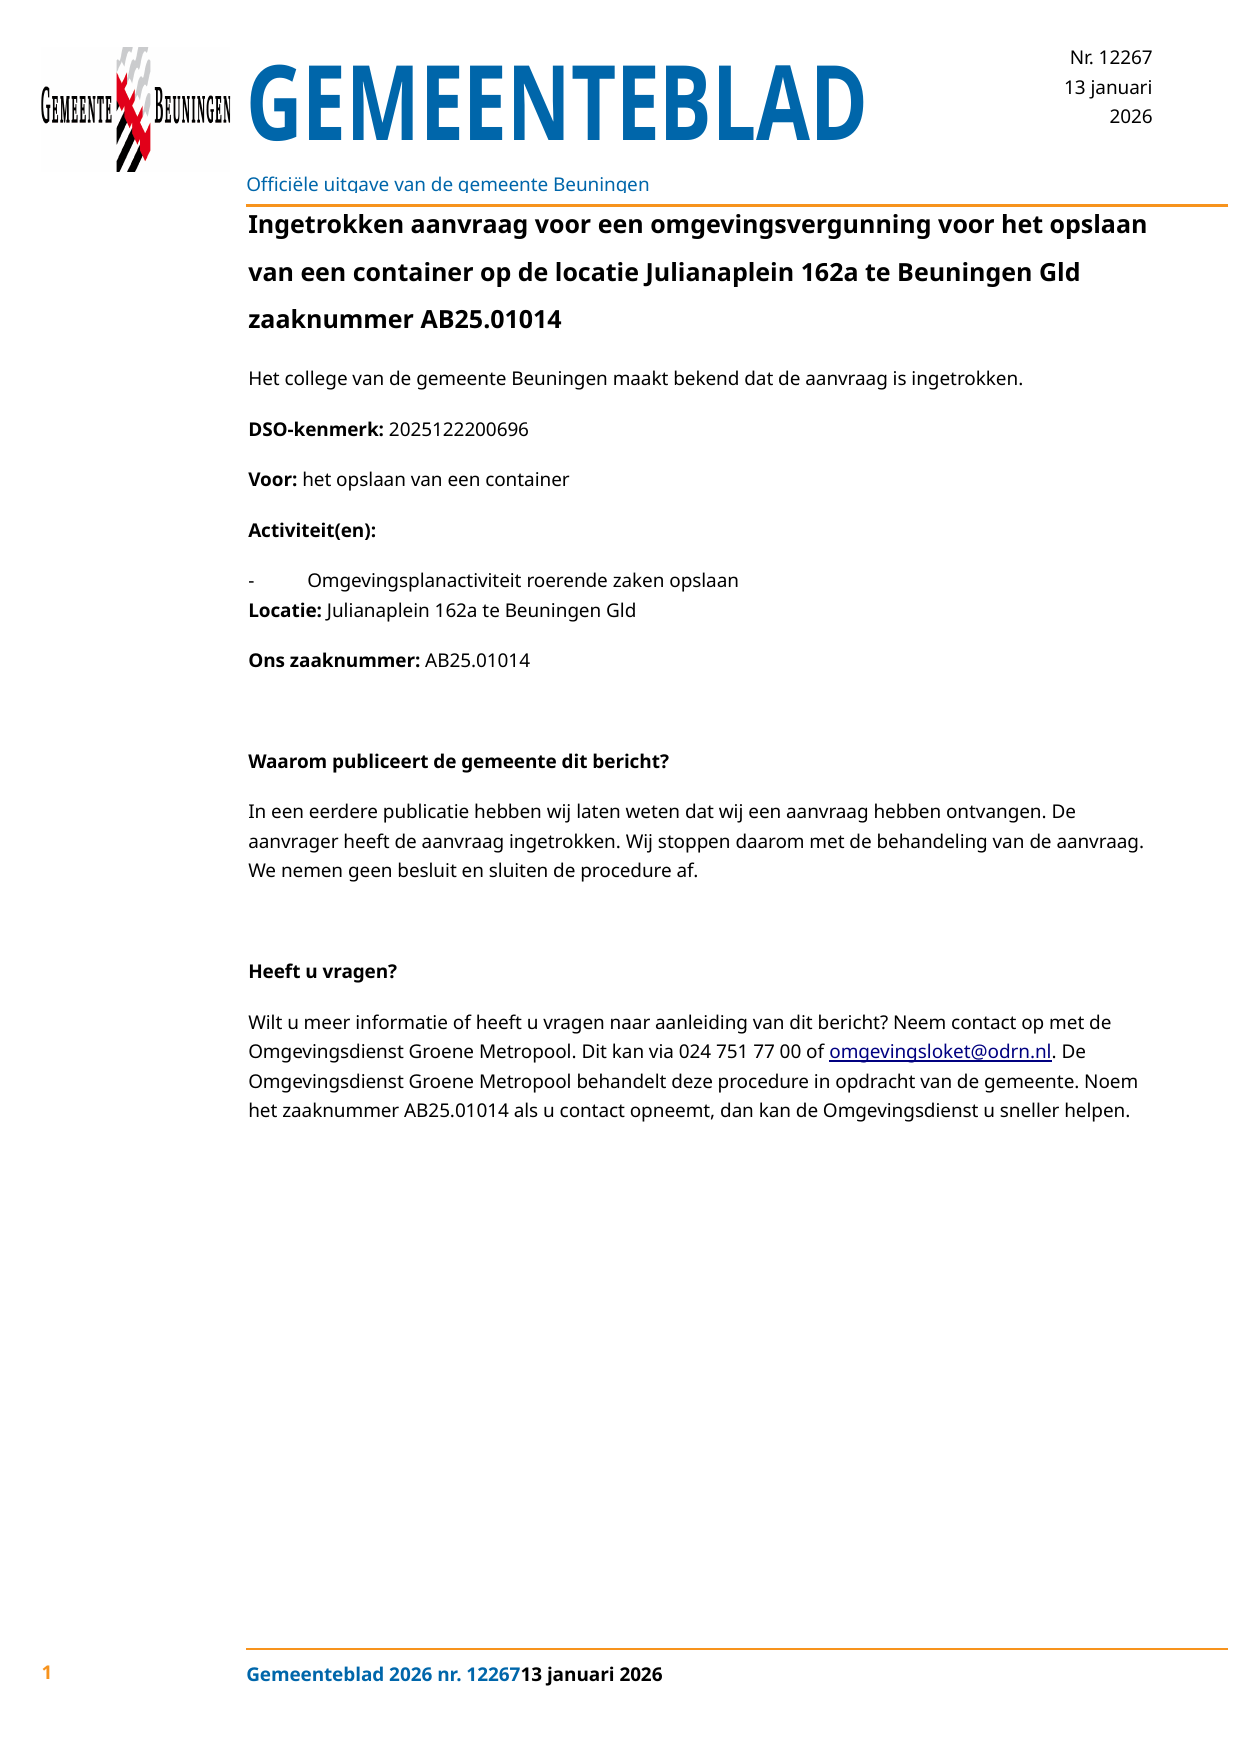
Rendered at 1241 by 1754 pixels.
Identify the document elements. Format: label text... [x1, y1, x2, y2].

text Waarom publiceert de gemeente dit bericht? [248, 748, 1152, 774]
text In een eerdere publicatie hebben wij laten weten dat wij een aanvraag hebben ontvangen. De aanvrager heeft de aanvraag ingetrokken. Wij stoppen daarom met de behandeling van de aanvraag. We nemen geen besluit en sluiten de procedure af. [248, 798, 1152, 883]
text Heeft u vragen? [248, 958, 1152, 984]
list Omgevingsplanactiviteit roerende zaken opslaan [248, 567, 1152, 593]
picture [41, 47, 231, 172]
text Activiteit(en): [248, 517, 1152, 542]
text Ons zaaknummer: AB25.01014 [248, 647, 1152, 673]
text DSO-kenmerk: 2025122200696 [248, 416, 1152, 442]
text Voor: het opslaan van een container [248, 466, 1152, 492]
text Het college van de gemeente Beuningen maakt bekend dat de aanvraag is ingetrokken. [248, 366, 1152, 391]
text Wilt u meer informatie of heeft u vragen naar aanleiding van dit bericht? Neem contact op met de Omgevingsdienst Groene Metropool. Dit kan via 024 751 77 00 of omgevingsloket@odrn.nl. De Omgevingsdienst Groene Metropool behandelt deze procedure in opdracht van de gemeente. Noem het zaaknummer AB25.01014 als u contact opneemt, dan kan de Omgevingsdienst u sneller helpen. [248, 1009, 1152, 1123]
text Ingetrokken aanvraag voor een omgevingsvergunning voor het opslaan van een container op de locatie Julianaplein 162a te Beuningen Gld zaaknummer AB25.01014 [248, 207, 1152, 336]
text Locatie: Julianaplein 162a te Beuningen Gld [248, 597, 1152, 622]
